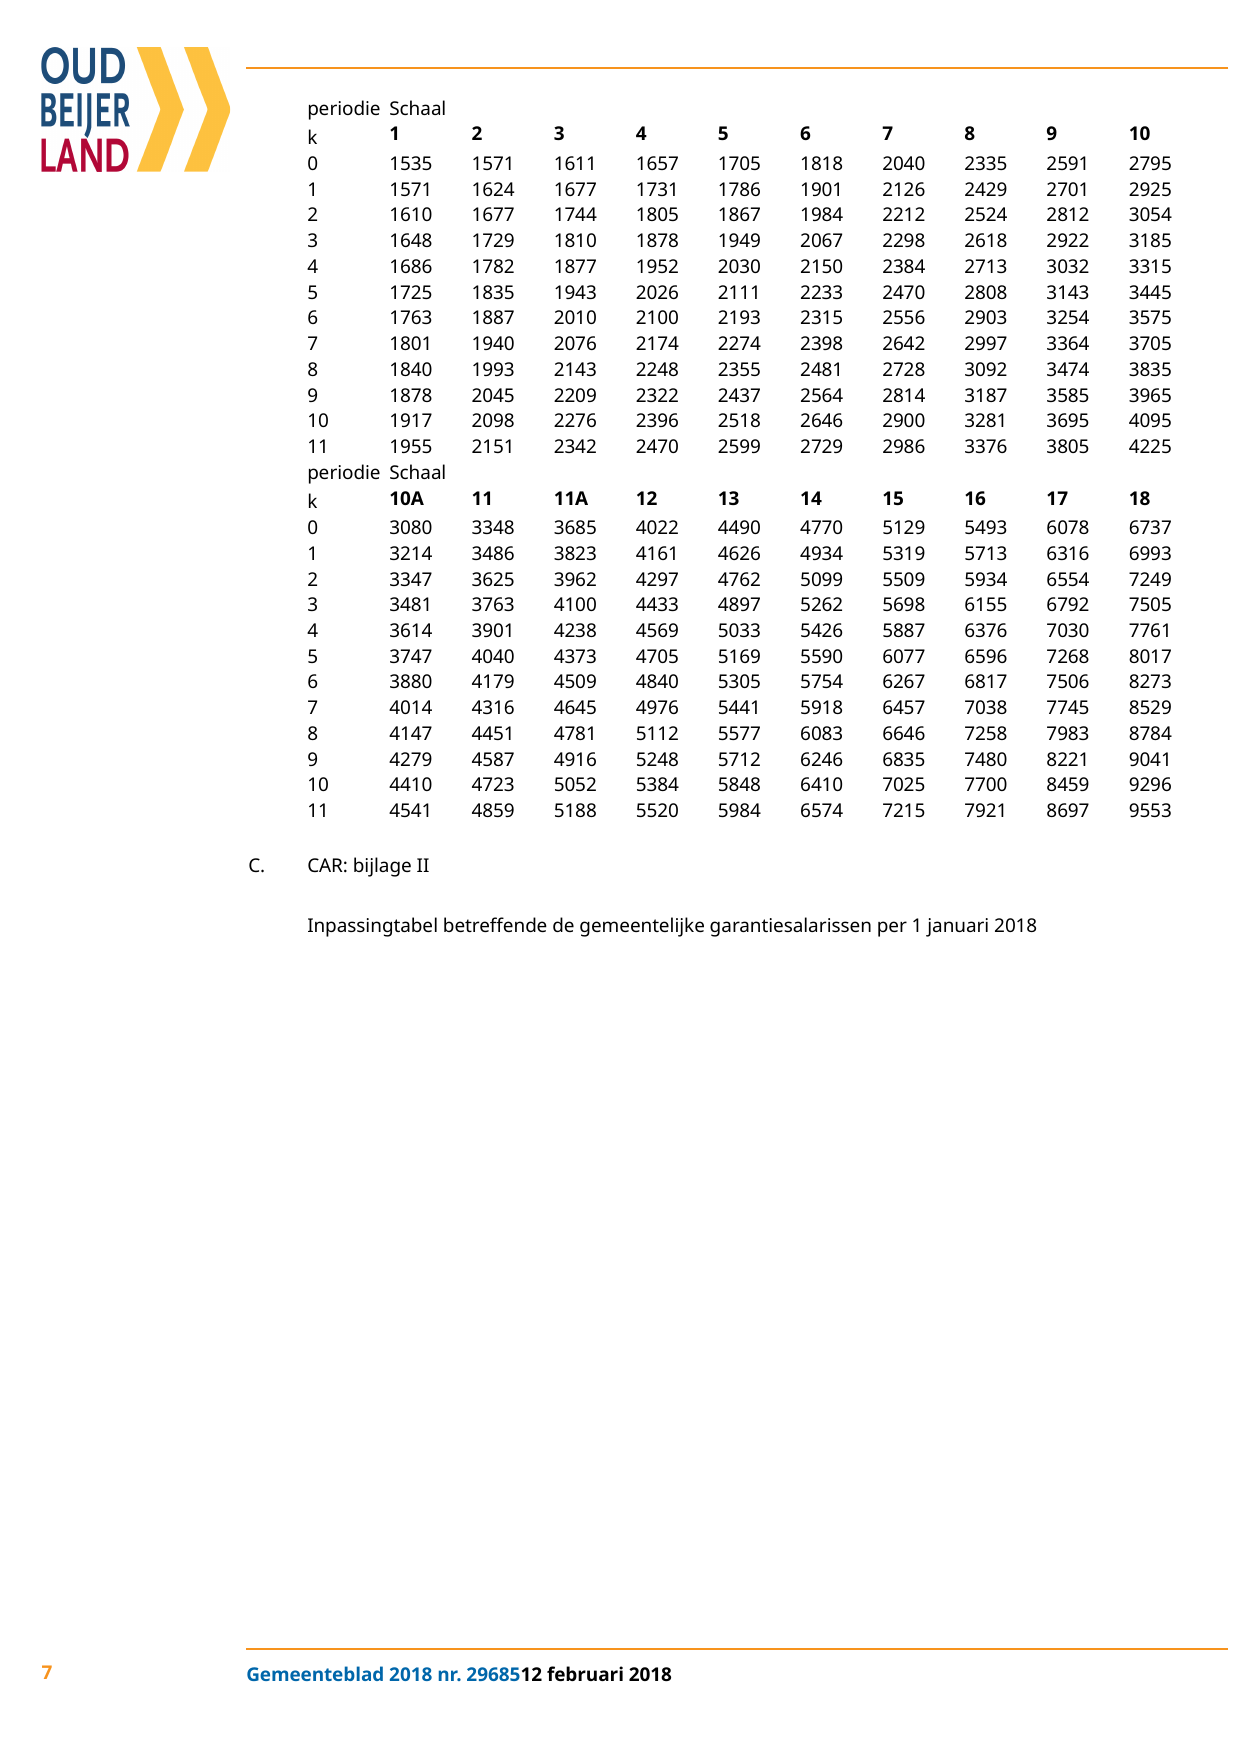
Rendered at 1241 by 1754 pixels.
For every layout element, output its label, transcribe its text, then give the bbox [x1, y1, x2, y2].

table_cell 2150 [800, 253, 882, 279]
table_cell 5520 [636, 797, 718, 823]
table_cell 8017 [1129, 643, 1211, 669]
table_cell 1867 [718, 202, 800, 227]
table_cell 4 [636, 121, 718, 150]
table_cell 10 [1129, 121, 1211, 150]
table_cell 3054 [1129, 202, 1211, 227]
table_cell 4509 [554, 669, 636, 694]
table_cell 3143 [1046, 279, 1128, 304]
table_cell 5441 [718, 694, 800, 720]
table_cell 4373 [554, 643, 636, 669]
table_cell 3185 [1129, 228, 1211, 253]
table_cell 6155 [964, 591, 1046, 617]
table_cell 3254 [1046, 305, 1128, 330]
table_cell 3032 [1046, 253, 1128, 279]
table_cell 1763 [389, 305, 471, 330]
table_cell 6246 [800, 746, 882, 772]
table_cell 2997 [964, 330, 1046, 356]
table_cell 12 [636, 485, 718, 514]
table_header periodiek [307, 95, 389, 150]
table_cell 1835 [471, 279, 553, 304]
table_cell 4238 [554, 617, 636, 643]
table_cell 8 [307, 356, 389, 382]
table_cell 5848 [718, 772, 800, 797]
table_cell 6 [800, 121, 882, 150]
table_cell 2298 [882, 228, 964, 253]
table_cell 5887 [882, 617, 964, 643]
table_cell 2925 [1129, 176, 1211, 202]
list CAR: bijlage II [248, 853, 1152, 878]
table_cell 1786 [718, 176, 800, 202]
table_cell 9 [307, 382, 389, 407]
table_cell 6574 [800, 797, 882, 823]
table_cell 2922 [1046, 228, 1128, 253]
table_cell 1810 [554, 228, 636, 253]
table_cell 4626 [718, 540, 800, 566]
table_cell 2903 [964, 305, 1046, 330]
table_cell 5713 [964, 540, 1046, 566]
table_cell 2126 [882, 176, 964, 202]
table_cell 6792 [1046, 591, 1128, 617]
table_cell 0 [307, 514, 389, 540]
table_cell 2437 [718, 382, 800, 407]
list Inpassingtabel betreffende de gemeentelijke garantiesalarissen per 1 januari 2018 [248, 912, 1152, 938]
table_cell 1877 [554, 253, 636, 279]
table_cell 3092 [964, 356, 1046, 382]
table_cell 3805 [1046, 433, 1128, 459]
table_cell 1840 [389, 356, 471, 382]
table_cell 10A [389, 485, 471, 514]
table_cell 5590 [800, 643, 882, 669]
table_cell 7025 [882, 772, 964, 797]
table_cell 3 [307, 228, 389, 253]
table_cell 6817 [964, 669, 1046, 694]
table_cell 4705 [636, 643, 718, 669]
table_cell 6737 [1129, 514, 1211, 540]
table_cell 7480 [964, 746, 1046, 772]
table_cell 1993 [471, 356, 553, 382]
table_cell 3187 [964, 382, 1046, 407]
table_cell 1878 [636, 228, 718, 253]
table_cell 1729 [471, 228, 553, 253]
table_cell 3376 [964, 433, 1046, 459]
table_cell 4297 [636, 566, 718, 591]
table_cell 2355 [718, 356, 800, 382]
table_cell 3823 [554, 540, 636, 566]
table_cell 8784 [1129, 720, 1211, 746]
table_cell 1571 [389, 176, 471, 202]
table_cell 1648 [389, 228, 471, 253]
table_cell 3348 [471, 514, 553, 540]
table_cell 4723 [471, 772, 553, 797]
table_cell 1952 [636, 253, 718, 279]
table_cell 2193 [718, 305, 800, 330]
table_cell 2814 [882, 382, 964, 407]
table_cell 3445 [1129, 279, 1211, 304]
table_cell 4316 [471, 694, 553, 720]
table_cell 6646 [882, 720, 964, 746]
table_cell 2808 [964, 279, 1046, 304]
table_cell 2174 [636, 330, 718, 356]
table_cell 4762 [718, 566, 800, 591]
table_cell 4897 [718, 591, 800, 617]
table_header Schaal [389, 95, 1211, 121]
table_cell 5 [307, 279, 389, 304]
table_cell 2470 [636, 433, 718, 459]
table_cell 1657 [636, 150, 718, 176]
table_cell 2900 [882, 408, 964, 433]
table_cell 1 [307, 176, 389, 202]
table_cell 1782 [471, 253, 553, 279]
table_cell 2795 [1129, 150, 1211, 176]
table_cell 2 [307, 202, 389, 227]
table_cell 2315 [800, 305, 882, 330]
table_cell 3747 [389, 643, 471, 669]
table_cell 2646 [800, 408, 882, 433]
table_cell 4161 [636, 540, 718, 566]
table_cell 15 [882, 485, 964, 514]
table_cell 4014 [389, 694, 471, 720]
table_cell 2599 [718, 433, 800, 459]
table_cell 6083 [800, 720, 882, 746]
table_cell 3080 [389, 514, 471, 540]
table_cell 5033 [718, 617, 800, 643]
table_cell 5577 [718, 720, 800, 746]
table_cell 1725 [389, 279, 471, 304]
table_cell 2 [471, 121, 553, 150]
table_cell 4410 [389, 772, 471, 797]
table_cell 2729 [800, 433, 882, 459]
table_cell 4451 [471, 720, 553, 746]
table_cell 5188 [554, 797, 636, 823]
table_cell 6554 [1046, 566, 1128, 591]
table_cell 6267 [882, 669, 964, 694]
table_cell 4645 [554, 694, 636, 720]
table_cell 1677 [471, 202, 553, 227]
table_cell 5754 [800, 669, 882, 694]
table_cell 2276 [554, 408, 636, 433]
table_cell 6457 [882, 694, 964, 720]
table_cell 4859 [471, 797, 553, 823]
table_cell 5934 [964, 566, 1046, 591]
table_cell 1744 [554, 202, 636, 227]
table_cell 3347 [389, 566, 471, 591]
table_cell 5112 [636, 720, 718, 746]
table_cell 2322 [636, 382, 718, 407]
table_cell 2342 [554, 433, 636, 459]
table_cell 7506 [1046, 669, 1128, 694]
table_cell 1901 [800, 176, 882, 202]
table_cell 3625 [471, 566, 553, 591]
table_cell 7 [882, 121, 964, 150]
table_cell 5384 [636, 772, 718, 797]
table_cell 7761 [1129, 617, 1211, 643]
table_cell 1801 [389, 330, 471, 356]
table_cell 4976 [636, 694, 718, 720]
table_cell 3214 [389, 540, 471, 566]
table_cell 4040 [471, 643, 553, 669]
table_cell 1 [307, 540, 389, 566]
table_cell 17 [1046, 485, 1128, 514]
table_cell 5984 [718, 797, 800, 823]
table_cell 5129 [882, 514, 964, 540]
table_cell 5052 [554, 772, 636, 797]
table_cell 2384 [882, 253, 964, 279]
table_cell 0 [307, 150, 389, 176]
table_cell 4934 [800, 540, 882, 566]
table_cell 5712 [718, 746, 800, 772]
table_cell 2556 [882, 305, 964, 330]
table_cell 5 [307, 643, 389, 669]
table_cell 2026 [636, 279, 718, 304]
table_cell 2481 [800, 356, 882, 382]
table_cell 1878 [389, 382, 471, 407]
table_cell 3835 [1129, 356, 1211, 382]
table_cell 4 [307, 617, 389, 643]
table_cell 1984 [800, 202, 882, 227]
table_cell 3474 [1046, 356, 1128, 382]
table_cell 6835 [882, 746, 964, 772]
table_cell 4022 [636, 514, 718, 540]
table_cell 3 [307, 591, 389, 617]
table_cell 6376 [964, 617, 1046, 643]
table_cell 3481 [389, 591, 471, 617]
table_cell 3965 [1129, 382, 1211, 407]
table_cell 1805 [636, 202, 718, 227]
table_cell 3901 [471, 617, 553, 643]
table_cell 5698 [882, 591, 964, 617]
table_cell 5493 [964, 514, 1046, 540]
table_cell 5305 [718, 669, 800, 694]
table_cell 3695 [1046, 408, 1128, 433]
table_cell 1571 [471, 150, 553, 176]
table_cell 5509 [882, 566, 964, 591]
table_cell 2010 [554, 305, 636, 330]
table_cell 2076 [554, 330, 636, 356]
table_cell 2396 [636, 408, 718, 433]
table_cell 4433 [636, 591, 718, 617]
table_cell 6316 [1046, 540, 1128, 566]
table_cell 2470 [882, 279, 964, 304]
table_cell 4095 [1129, 408, 1211, 433]
table_cell 8697 [1046, 797, 1128, 823]
table_cell 8 [307, 720, 389, 746]
table_cell 2642 [882, 330, 964, 356]
table_cell 2274 [718, 330, 800, 356]
table_cell 1943 [554, 279, 636, 304]
table_cell 1610 [389, 202, 471, 227]
table_cell 1955 [389, 433, 471, 459]
table_cell 8529 [1129, 694, 1211, 720]
table_cell 13 [718, 485, 800, 514]
table_cell 7268 [1046, 643, 1128, 669]
table_cell 1917 [389, 408, 471, 433]
table_cell 2524 [964, 202, 1046, 227]
table_cell 5262 [800, 591, 882, 617]
table_cell 4225 [1129, 433, 1211, 459]
table_cell 1624 [471, 176, 553, 202]
table_cell 6078 [1046, 514, 1128, 540]
table_cell 3585 [1046, 382, 1128, 407]
table_cell 6596 [964, 643, 1046, 669]
table_cell 2713 [964, 253, 1046, 279]
table_cell 2067 [800, 228, 882, 253]
table_cell 2986 [882, 433, 964, 459]
table_cell 2618 [964, 228, 1046, 253]
table_cell Schaal [389, 459, 1211, 485]
table_cell 9553 [1129, 797, 1211, 823]
table_cell 5918 [800, 694, 882, 720]
table_cell 7030 [1046, 617, 1128, 643]
table_cell 4100 [554, 591, 636, 617]
table_cell 7745 [1046, 694, 1128, 720]
table_cell 4147 [389, 720, 471, 746]
table_cell 2151 [471, 433, 553, 459]
table_cell 4179 [471, 669, 553, 694]
table_cell 2564 [800, 382, 882, 407]
table_cell 7038 [964, 694, 1046, 720]
table_cell 1 [389, 121, 471, 150]
table_cell 6077 [882, 643, 964, 669]
table_cell 11 [307, 433, 389, 459]
table_cell 1686 [389, 253, 471, 279]
table_cell 5099 [800, 566, 882, 591]
table_cell 4490 [718, 514, 800, 540]
table_cell 1677 [554, 176, 636, 202]
table_cell 3281 [964, 408, 1046, 433]
table_cell 7700 [964, 772, 1046, 797]
table_cell 4781 [554, 720, 636, 746]
table_cell 10 [307, 772, 389, 797]
table_cell 10 [307, 408, 389, 433]
table_cell 4569 [636, 617, 718, 643]
table_cell 11A [554, 485, 636, 514]
table_cell 7 [307, 330, 389, 356]
table_cell 2212 [882, 202, 964, 227]
table_cell 6 [307, 305, 389, 330]
table_cell 2398 [800, 330, 882, 356]
table_cell 3614 [389, 617, 471, 643]
table_cell 7 [307, 694, 389, 720]
table_cell 9296 [1129, 772, 1211, 797]
table_cell 3 [554, 121, 636, 150]
table_cell 7258 [964, 720, 1046, 746]
table_cell 3486 [471, 540, 553, 566]
table_cell 4770 [800, 514, 882, 540]
table_cell 7921 [964, 797, 1046, 823]
table_cell 1611 [554, 150, 636, 176]
table_cell 1887 [471, 305, 553, 330]
table_cell 2045 [471, 382, 553, 407]
table_cell 5 [718, 121, 800, 150]
table_cell 2098 [471, 408, 553, 433]
table_cell 5426 [800, 617, 882, 643]
table_cell 7505 [1129, 591, 1211, 617]
table_cell 2248 [636, 356, 718, 382]
table_cell 18 [1129, 485, 1211, 514]
table_cell 11 [471, 485, 553, 514]
table_cell 14 [800, 485, 882, 514]
table_cell 6 [307, 669, 389, 694]
table_cell 2209 [554, 382, 636, 407]
table_cell 11 [307, 797, 389, 823]
table_cell 1705 [718, 150, 800, 176]
table_cell 4541 [389, 797, 471, 823]
table_cell 3685 [554, 514, 636, 540]
table_cell 2812 [1046, 202, 1128, 227]
table_cell 2728 [882, 356, 964, 382]
table_cell 1949 [718, 228, 800, 253]
table_cell 5248 [636, 746, 718, 772]
table_cell 2701 [1046, 176, 1128, 202]
table_cell 4 [307, 253, 389, 279]
table_cell 2111 [718, 279, 800, 304]
table_cell 2100 [636, 305, 718, 330]
table_cell 2335 [964, 150, 1046, 176]
table_cell 9 [307, 746, 389, 772]
table_cell 7249 [1129, 566, 1211, 591]
table_cell 3763 [471, 591, 553, 617]
table_cell 2429 [964, 176, 1046, 202]
table_cell 8 [964, 121, 1046, 150]
table_cell 2030 [718, 253, 800, 279]
table_cell 3364 [1046, 330, 1128, 356]
table_cell 9 [1046, 121, 1128, 150]
table_cell 3575 [1129, 305, 1211, 330]
table_cell 4840 [636, 669, 718, 694]
table_cell 8273 [1129, 669, 1211, 694]
table_cell 2040 [882, 150, 964, 176]
table_cell periodiek [307, 459, 389, 514]
table_cell 3880 [389, 669, 471, 694]
table_cell 2 [307, 566, 389, 591]
table_cell 2518 [718, 408, 800, 433]
table_cell 5319 [882, 540, 964, 566]
table_cell 3705 [1129, 330, 1211, 356]
table_cell 4916 [554, 746, 636, 772]
picture [41, 47, 231, 172]
table_cell 2591 [1046, 150, 1128, 176]
table_cell 1940 [471, 330, 553, 356]
table_cell 7215 [882, 797, 964, 823]
table_cell 1731 [636, 176, 718, 202]
table_cell 4587 [471, 746, 553, 772]
table_cell 7983 [1046, 720, 1128, 746]
table_cell 3315 [1129, 253, 1211, 279]
table_cell 6410 [800, 772, 882, 797]
table_cell 1535 [389, 150, 471, 176]
table_cell 2143 [554, 356, 636, 382]
table_cell 3962 [554, 566, 636, 591]
table_cell 1818 [800, 150, 882, 176]
table_cell 8221 [1046, 746, 1128, 772]
table_cell 6993 [1129, 540, 1211, 566]
table_cell 2233 [800, 279, 882, 304]
table_cell 4279 [389, 746, 471, 772]
table_cell 8459 [1046, 772, 1128, 797]
table_cell 5169 [718, 643, 800, 669]
table_cell 16 [964, 485, 1046, 514]
table_cell 9041 [1129, 746, 1211, 772]
